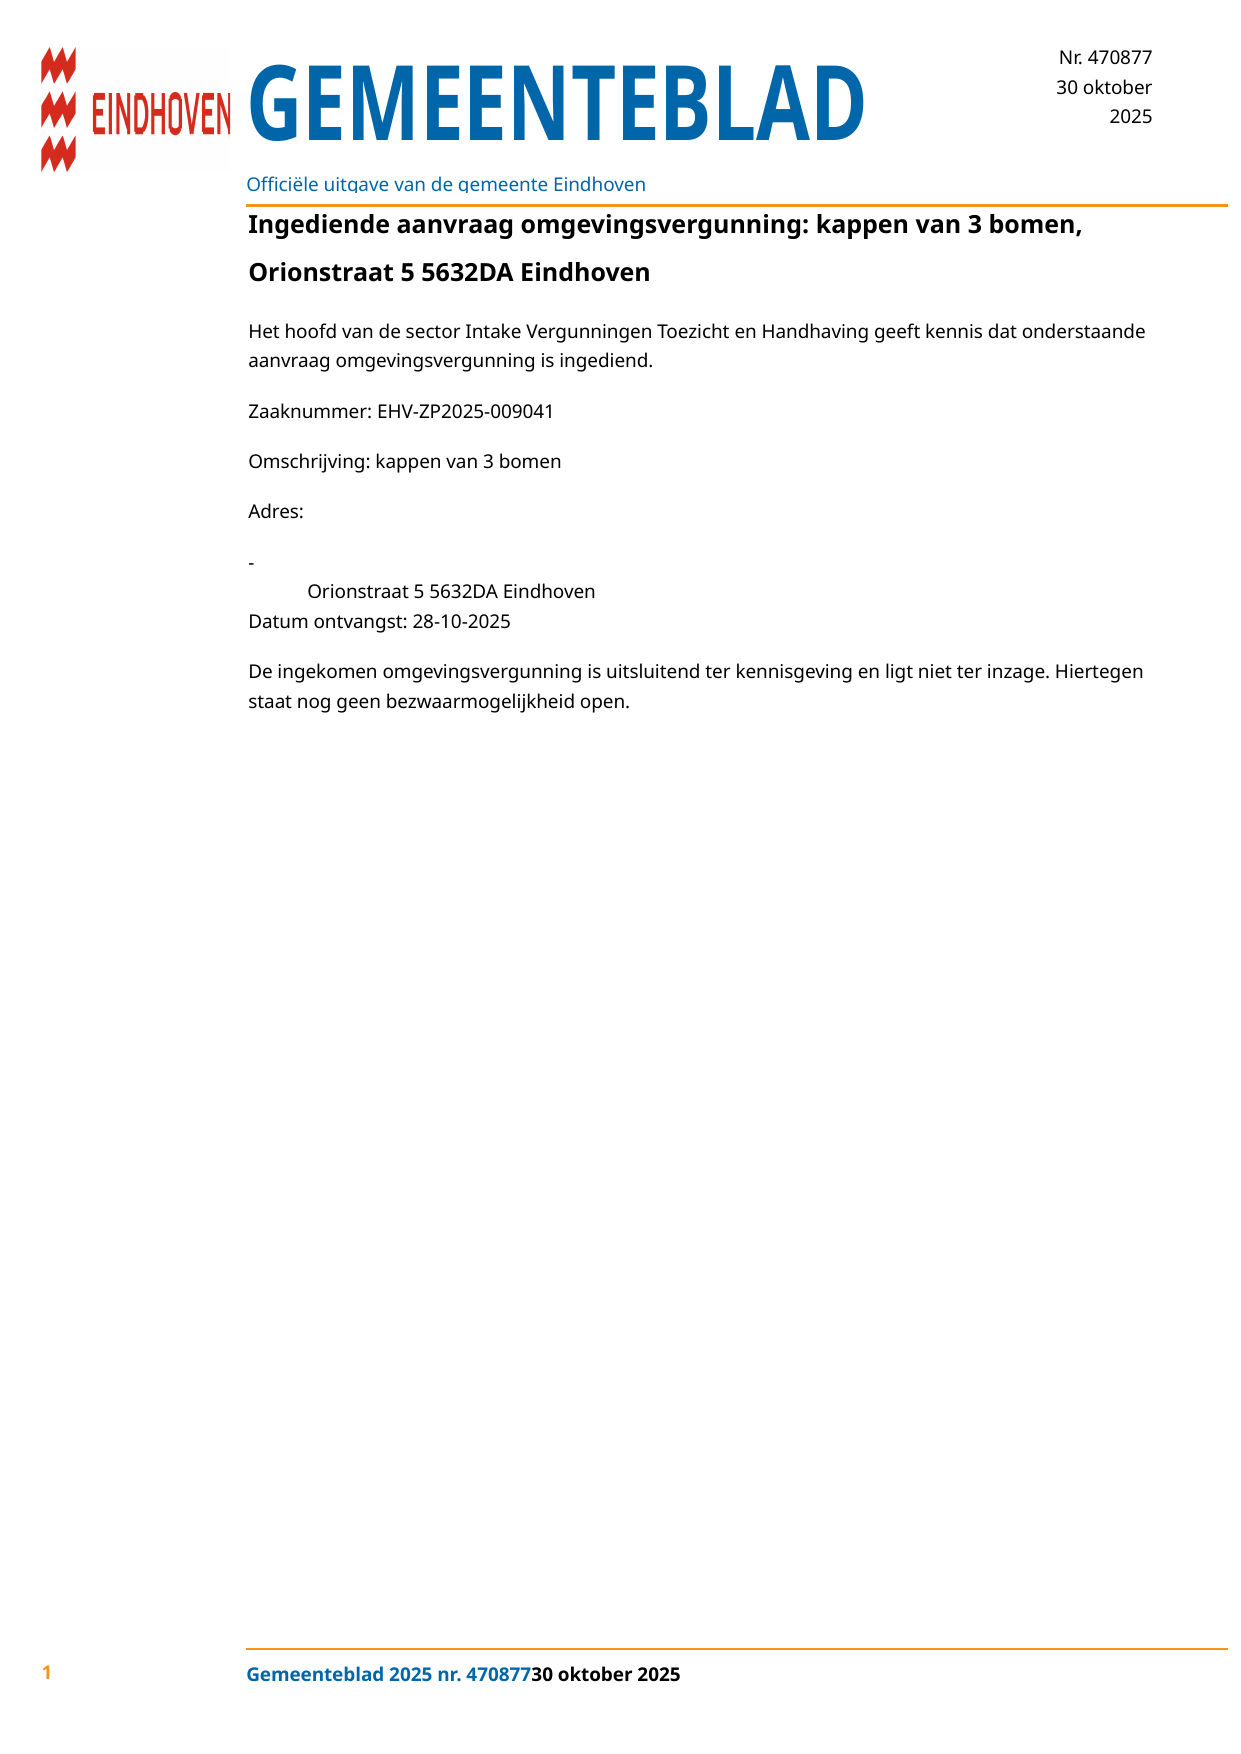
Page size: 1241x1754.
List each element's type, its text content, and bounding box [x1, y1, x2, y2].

text Zaaknummer: EHV-ZP2025-009041 [248, 398, 1152, 424]
text Ingediende aanvraag omgevingsvergunning: kappen van 3 bomen, Orionstraat 5 5632DA Eindhoven [248, 207, 1152, 288]
text Omschrijving: kappen van 3 bomen [248, 448, 1152, 474]
picture [41, 47, 231, 172]
text Het hoofd van de sector Intake Vergunningen Toezicht en Handhaving geeft kennis dat onderstaande aanvraag omgevingsvergunning is ingediend. [248, 318, 1152, 373]
list Orionstraat 5 5632DA Eindhoven [248, 579, 1152, 604]
text Datum ontvangst: 28-10-2025 [248, 608, 1152, 634]
text De ingekomen omgevingsvergunning is uitsluitend ter kennisgeving en ligt niet ter inzage. Hiertegen staat nog geen bezwaarmogelijkheid open. [248, 659, 1152, 714]
text Adres: [248, 499, 1152, 524]
